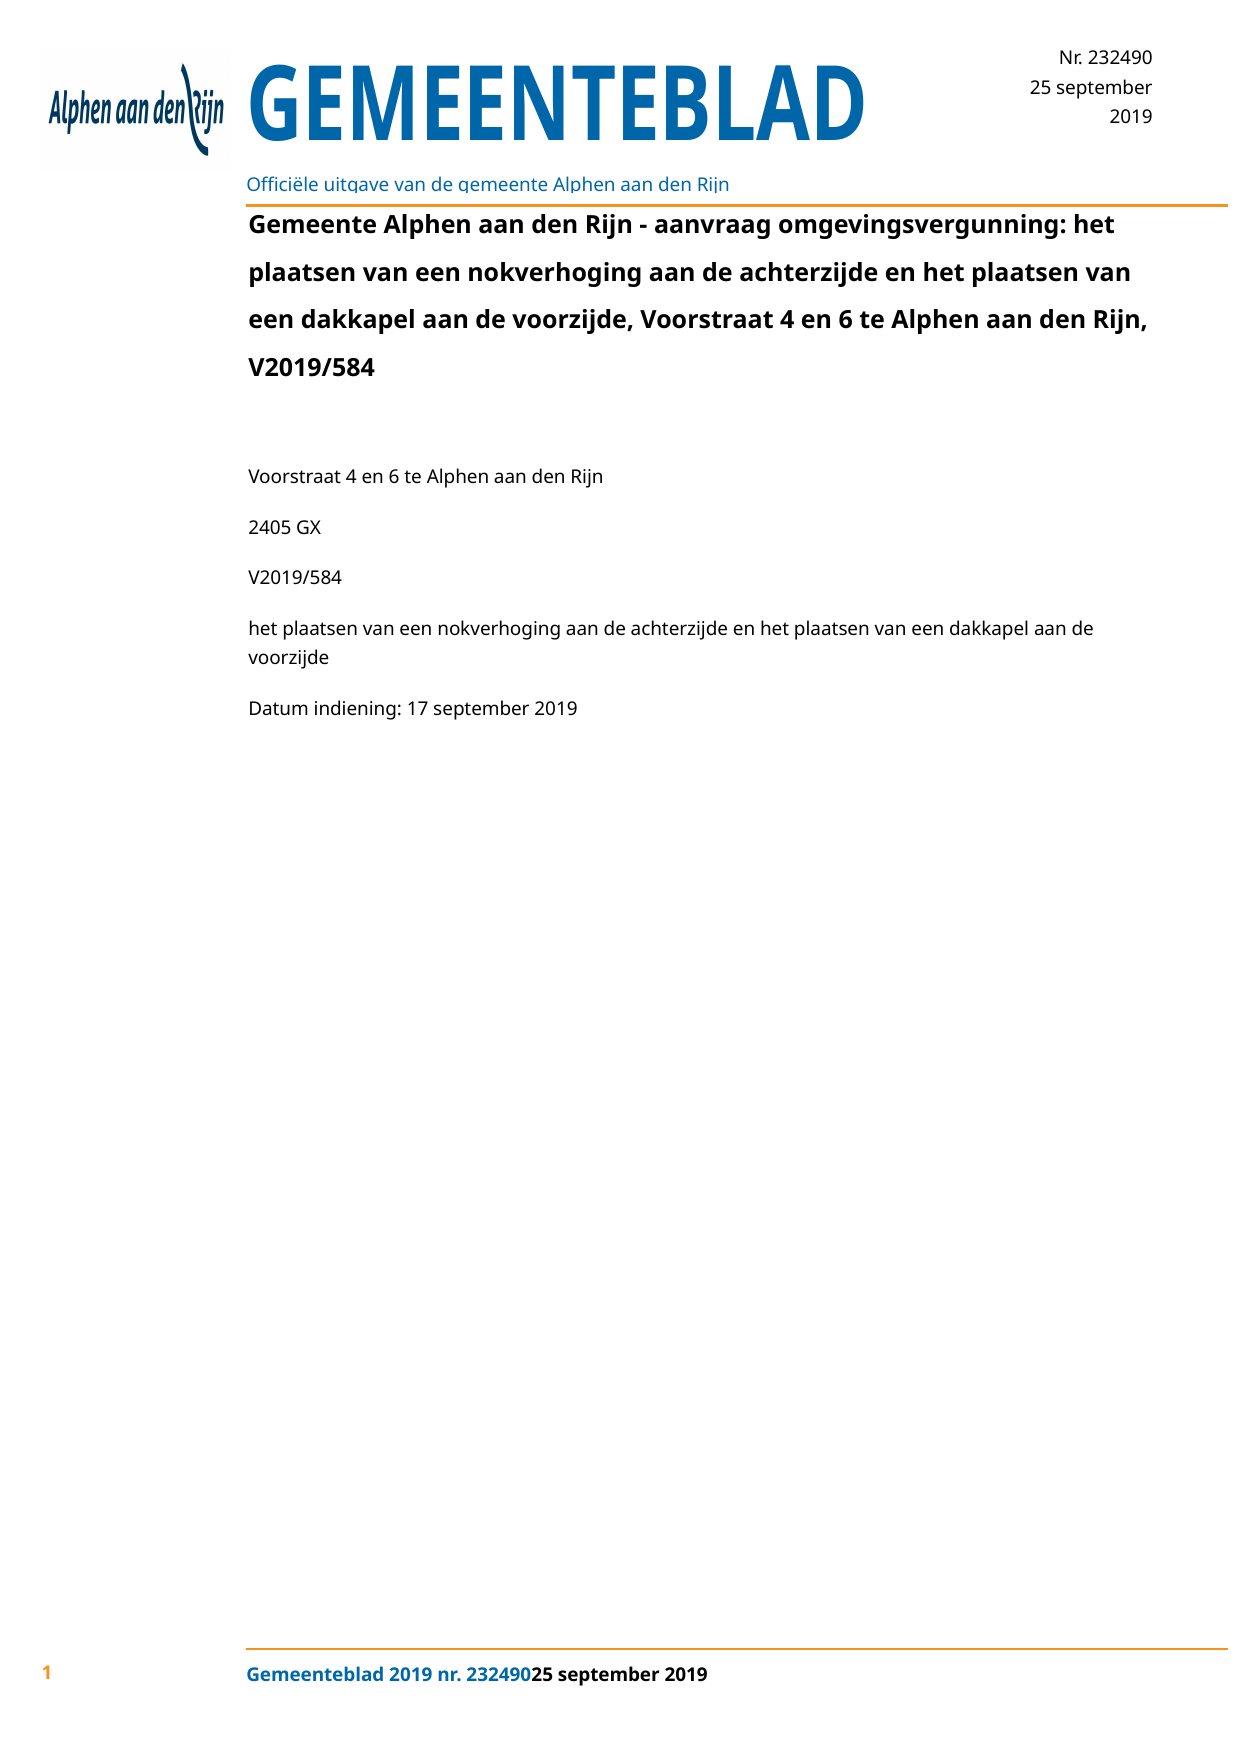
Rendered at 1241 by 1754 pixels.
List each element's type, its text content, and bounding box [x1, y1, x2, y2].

text Datum indiening: 17 september 2019 [248, 695, 1152, 721]
text V2019/584 [248, 564, 1152, 590]
text Gemeente Alphen aan den Rijn - aanvraag omgevingsvergunning: het plaatsen van een nokverhoging aan de achterzijde en het plaatsen van een dakkapel aan de voorzijde, Voorstraat 4 en 6 te Alphen aan den Rijn, V2019/584 [248, 207, 1152, 384]
picture [41, 47, 231, 172]
text Voorstraat 4 en 6 te Alphen aan den Rijn [248, 463, 1152, 489]
text 2405 GX [248, 514, 1152, 540]
text het plaatsen van een nokverhoging aan de achterzijde en het plaatsen van een dakkapel aan de voorzijde [248, 615, 1152, 670]
